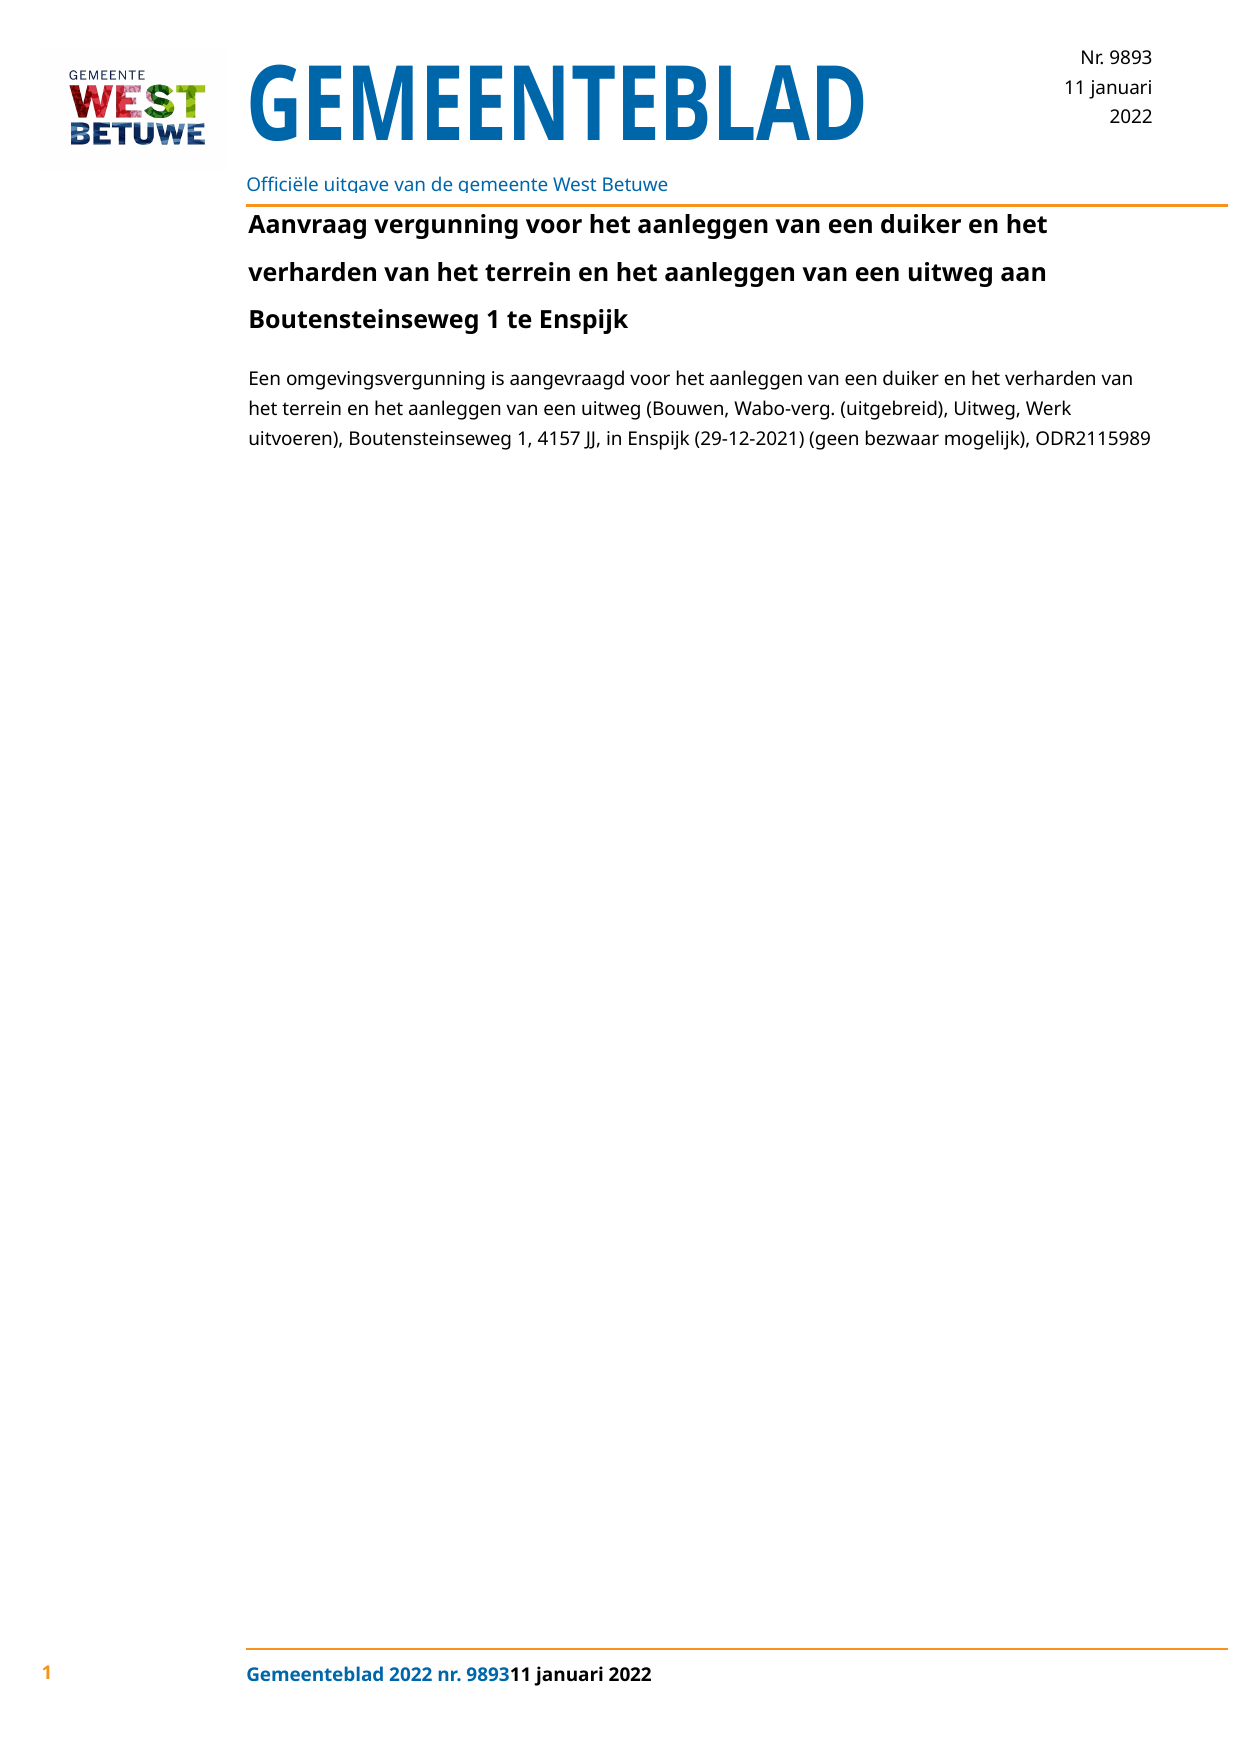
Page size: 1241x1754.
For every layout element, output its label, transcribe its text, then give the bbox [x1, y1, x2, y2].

picture [41, 47, 231, 172]
text Aanvraag vergunning voor het aanleggen van een duiker en het verharden van het terrein en het aanleggen van een uitweg aan Boutensteinseweg 1 te Enspijk [248, 207, 1152, 336]
text Een omgevingsvergunning is aangevraagd voor het aanleggen van een duiker en het verharden van het terrein en het aanleggen van een uitweg (Bouwen, Wabo-verg. (uitgebreid), Uitweg, Werk uitvoeren), Boutensteinseweg 1, 4157 JJ, in Enspijk (29-12-2021) (geen bezwaar mogelijk), ODR2115989 [248, 366, 1152, 450]
